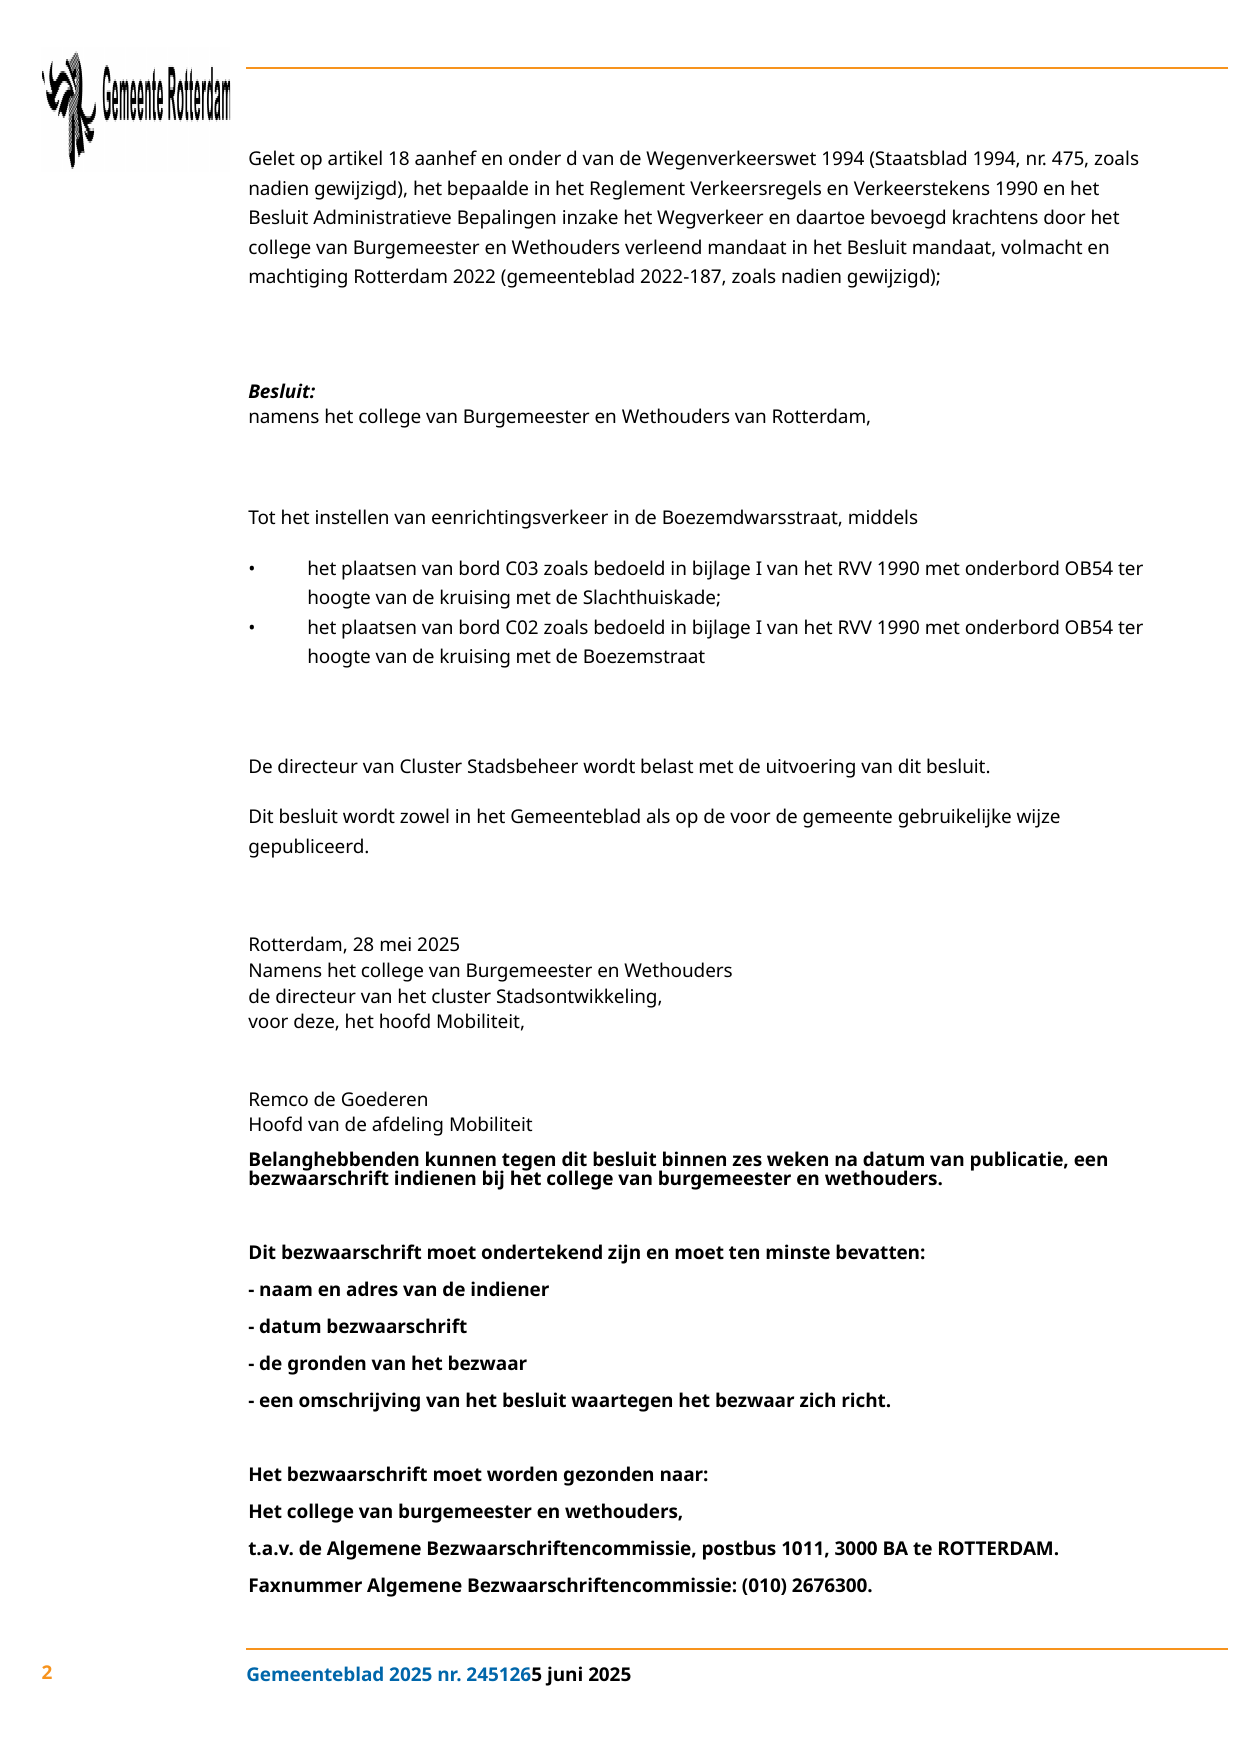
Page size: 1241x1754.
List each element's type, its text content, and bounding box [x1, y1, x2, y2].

text Namens het college van Burgemeester en Wethouders [248, 957, 1152, 983]
text Besluit: [248, 378, 1152, 404]
list het plaatsen van bord C02 zoals bedoeld in bijlage I van het RVV 1990 met onderbord OB54 ter hoogte van de kruising met de Boezemstraat [248, 614, 1152, 669]
text - een omschrijving van het besluit waartegen het bezwaar zich richt. [248, 1392, 1152, 1411]
list het plaatsen van bord C03 zoals bedoeld in bijlage I van het RVV 1990 met onderbord OB54 ter hoogte van de kruising met de Slachthuiskade; [248, 555, 1152, 610]
text Belanghebbenden kunnen tegen dit besluit binnen zes weken na datum van publicatie, een bezwaarschrift indienen bij het college van burgemeester en wethouders. [248, 1151, 1152, 1189]
text Tot het instellen van eenrichtingsverkeer in de Boezemdwarsstraat, middels [248, 504, 1152, 530]
text namens het college van Burgemeester en Wethouders van Rotterdam, [248, 404, 1152, 429]
text t.a.v. de Algemene Bezwaarschriftencommissie, postbus 1011, 3000 BA te ROTTERDAM. [248, 1540, 1152, 1559]
text Dit besluit wordt zowel in het Gemeenteblad als op de voor de gemeente gebruikelijke wijze gepubliceerd. [248, 804, 1152, 859]
text Faxnummer Algemene Bezwaarschriftencommissie: (010) 2676300. [248, 1577, 1152, 1596]
text Gelet op artikel 18 aanhef en onder d van de Wegenverkeerswet 1994 (Staatsblad 1994, nr. 475, zoals nadien gewijzigd), het bepaalde in het Reglement Verkeersregels en Verkeerstekens 1990 en het Besluit Administratieve Bepalingen inzake het Wegverkeer en daartoe bevoegd krachtens door het college van Burgemeester en Wethouders verleend mandaat in het Besluit mandaat, volmacht en machtiging Rotterdam 2022 (gemeenteblad 2022-187, zoals nadien gewijzigd); [248, 145, 1152, 289]
picture [41, 47, 231, 172]
text Het bezwaarschrift moet worden gezonden naar: [248, 1466, 1152, 1485]
text Hoofd van de afdeling Mobiliteit [248, 1112, 1152, 1137]
text Remco de Goederen [248, 1086, 1152, 1112]
text Dit bezwaarschrift moet ondertekend zijn en moet ten minste bevatten: [248, 1244, 1152, 1263]
text - datum bezwaarschrift [248, 1318, 1152, 1337]
text Het college van burgemeester en wethouders, [248, 1503, 1152, 1522]
text De directeur van Cluster Stadsbeheer wordt belast met de uitvoering van dit besluit. [248, 753, 1152, 779]
text - naam en adres van de indiener [248, 1281, 1152, 1300]
text voor deze, het hoofd Mobiliteit, [248, 1009, 1152, 1034]
text - de gronden van het bezwaar [248, 1355, 1152, 1374]
text Rotterdam, 28 mei 2025 [248, 931, 1152, 957]
text de directeur van het cluster Stadsontwikkeling, [248, 983, 1152, 1009]
